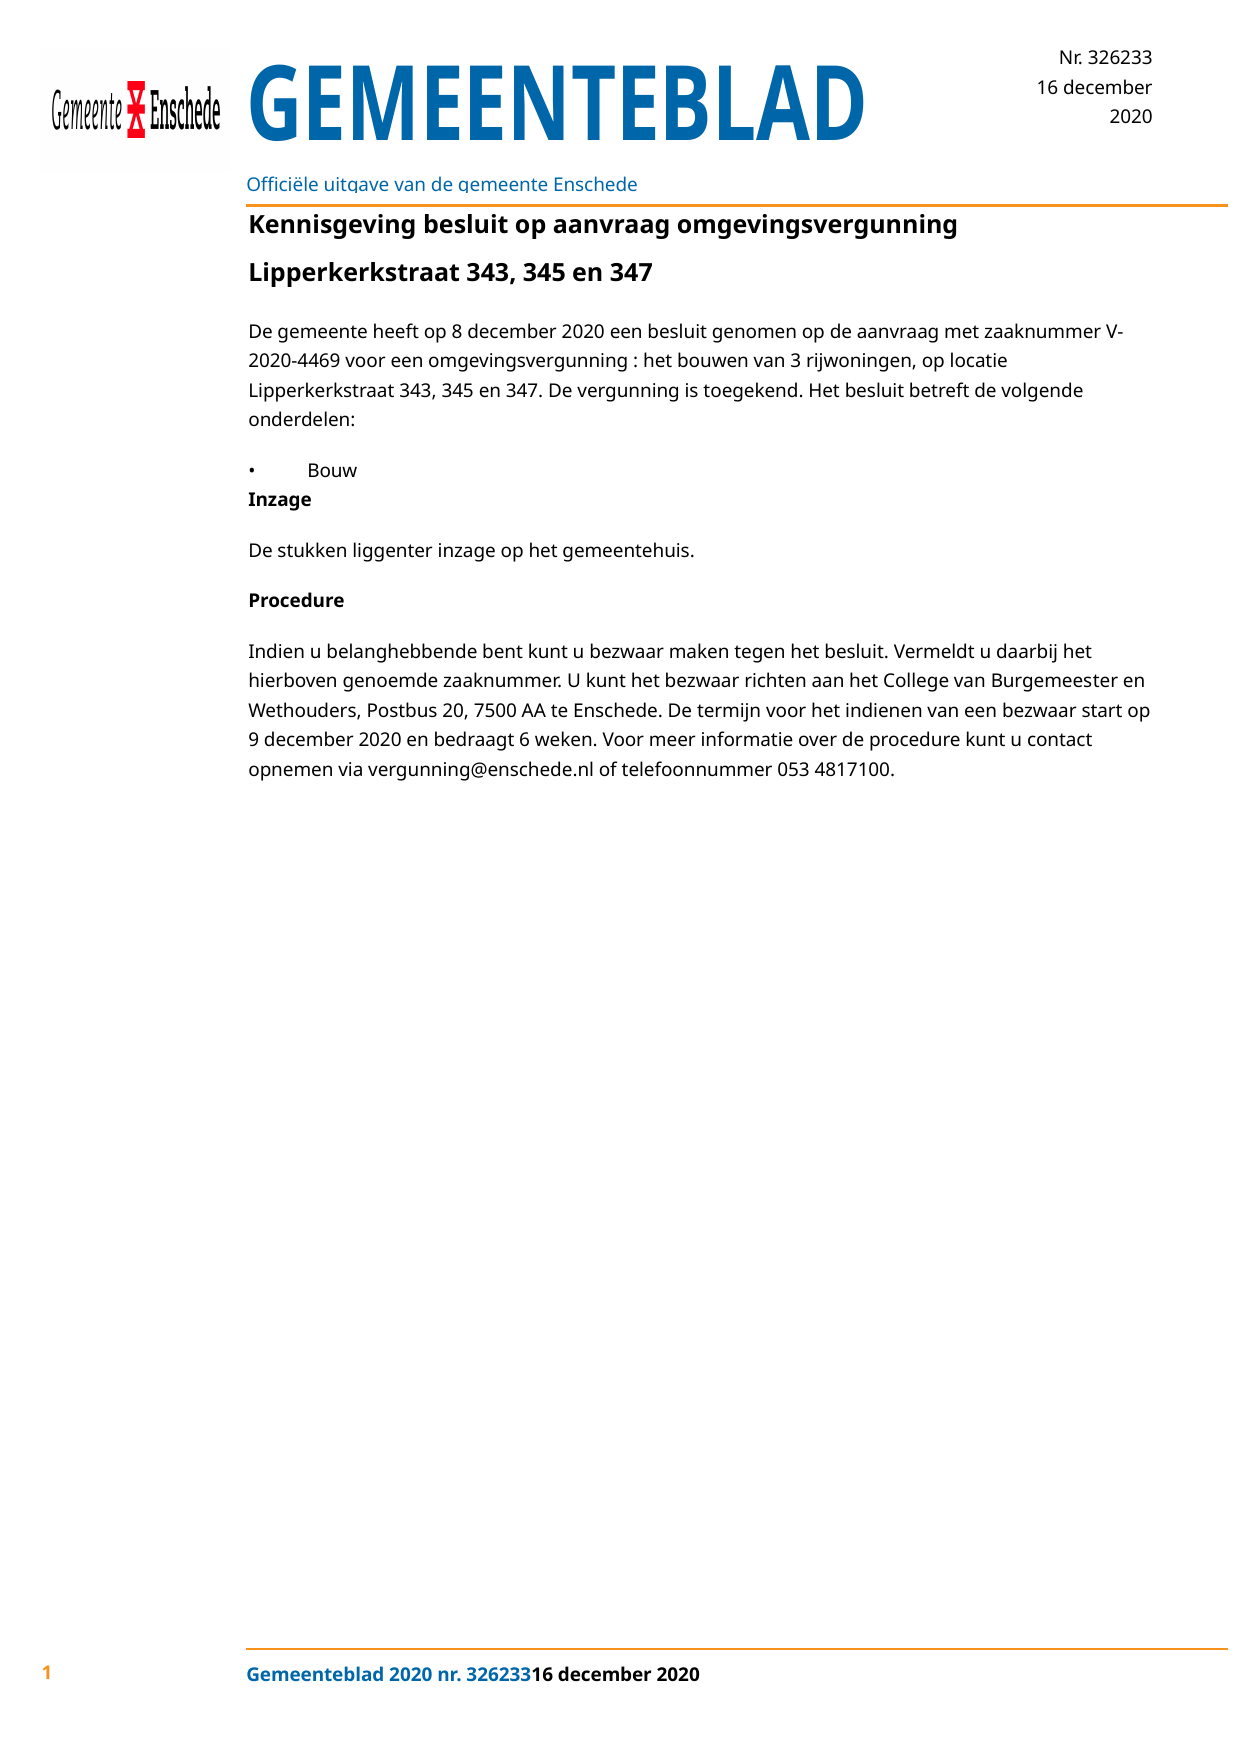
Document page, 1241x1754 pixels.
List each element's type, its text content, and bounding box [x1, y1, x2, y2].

text Indien u belanghebbende bent kunt u bezwaar maken tegen het besluit. Vermeldt u daarbij het hierboven genoemde zaaknummer. U kunt het bezwaar richten aan het College van Burgemees­ter en Wethouders, Postbus 20, 7500 AA te Enschede. De termijn voor het indienen van een bezwaar start op 9 december 2020 en bedraagt 6 weken. Voor meer informatie over de procedure kunt u contact opnemen via vergunning@enschede.nl of telefoonnummer 053 4817100. [248, 638, 1152, 782]
picture [41, 47, 231, 172]
text De gemeente heeft op 8 december 2020 een besluit genomen op de aanvraag met zaaknummer V-2020-4469 voor een omgevingsvergunning : het bouwen van 3 rijwoningen, op locatie Lipperkerkstraat 343, 345 en 347. De vergunning is toegekend. Het besluit betreft de volgende onderdelen: [248, 318, 1152, 432]
text Inzage [248, 487, 1152, 512]
text Procedure [248, 587, 1152, 613]
list Bouw [248, 457, 1152, 483]
text Kennisgeving besluit op aanvraag omgevingsvergunning Lipperkerkstraat 343, 345 en 347 [248, 207, 1152, 288]
text De stukken liggenter inzage op het gemeentehuis. [248, 537, 1152, 563]
